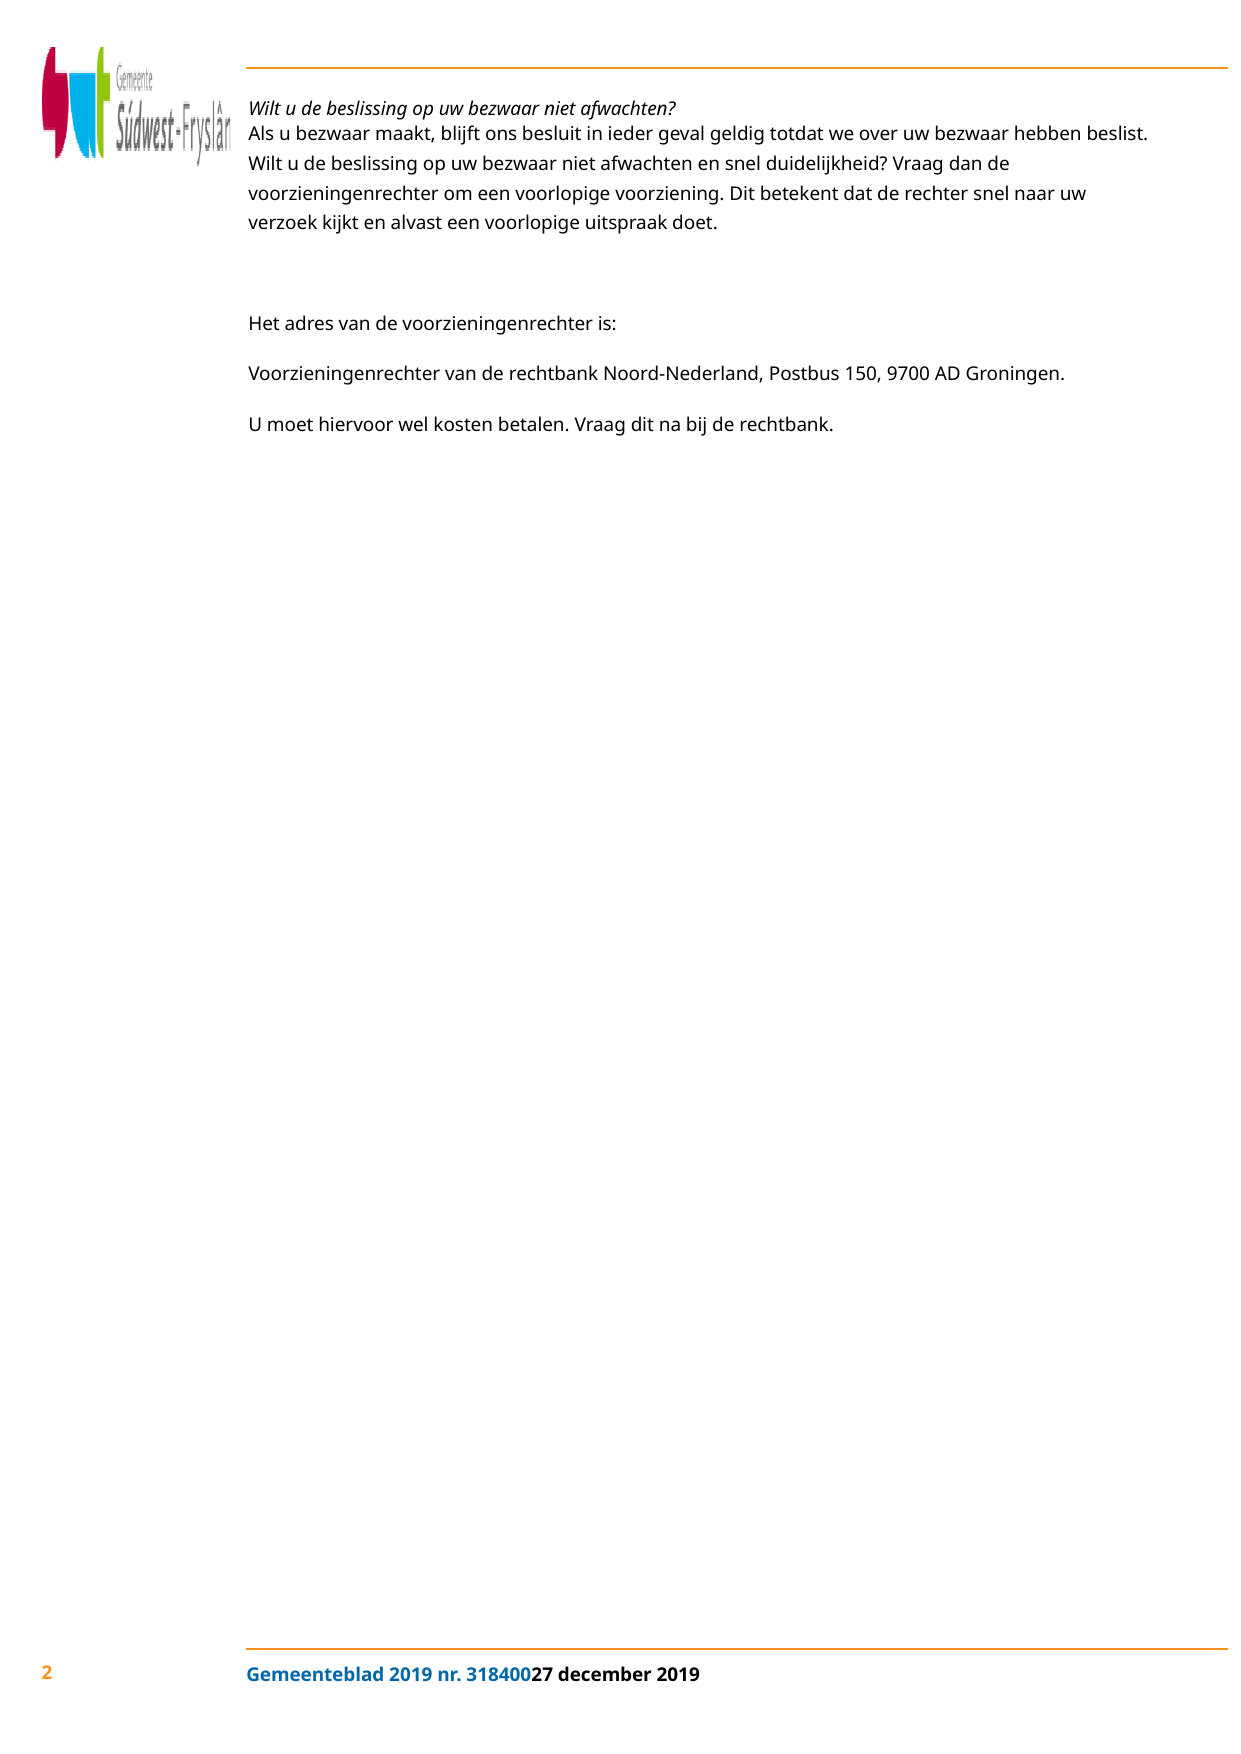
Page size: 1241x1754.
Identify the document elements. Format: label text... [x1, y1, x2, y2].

picture [41, 47, 231, 172]
text Wilt u de beslissing op uw bezwaar niet afwachten? [248, 95, 1152, 121]
text Het adres van de voorzieningenrechter is: [248, 310, 1152, 336]
text Voorzieningenrechter van de rechtbank Noord-Nederland, Postbus 150, 9700 AD Groningen. [248, 361, 1152, 386]
text Als u bezwaar maakt, blijft ons besluit in ieder geval geldig totdat we over uw bezwaar hebben beslist. Wilt u de beslissing op uw bezwaar niet afwachten en snel duidelijkheid? Vraag dan de voorzieningenrechter om een voorlopige voorziening. Dit betekent dat de rechter snel naar uw verzoek kijkt en alvast een voorlopige uitspraak doet. [248, 121, 1152, 235]
text U moet hiervoor wel kosten betalen. Vraag dit na bij de rechtbank. [248, 411, 1152, 437]
